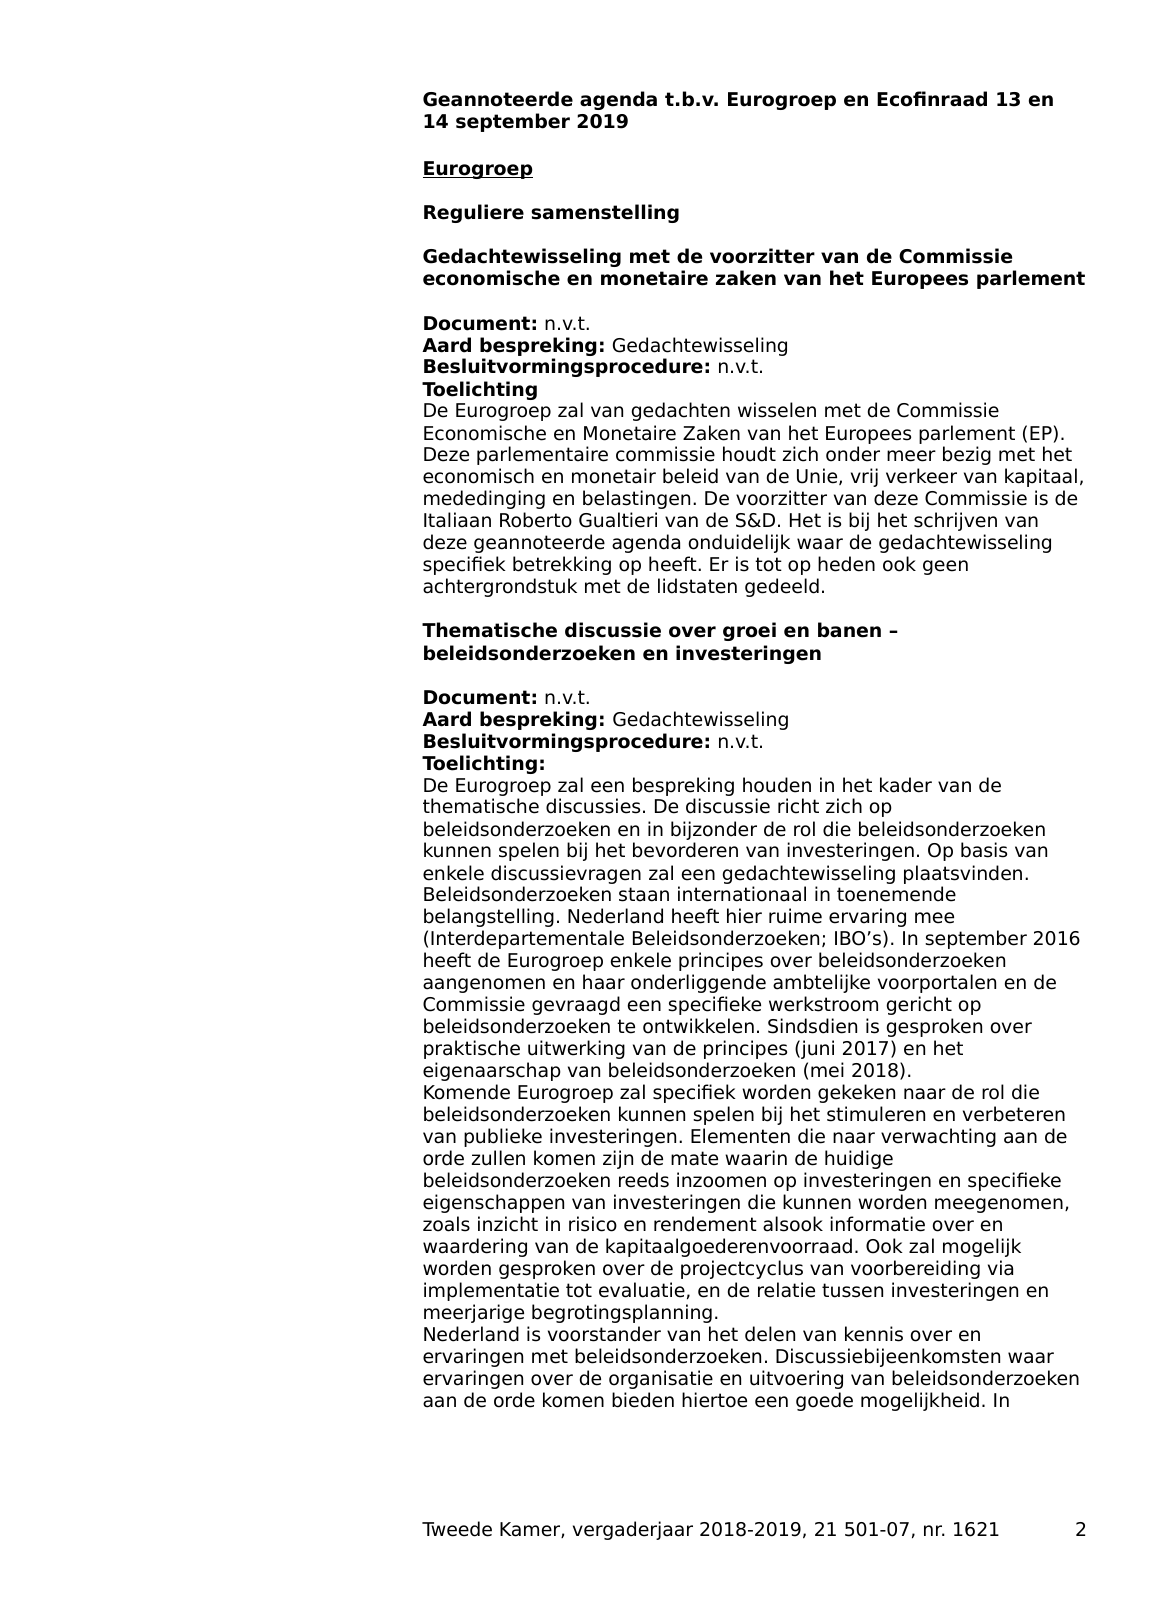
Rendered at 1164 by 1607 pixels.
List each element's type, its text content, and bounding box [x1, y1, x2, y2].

text Beleidsonderzoeken staan internationaal in toenemende belangstelling. Nederland heeft hier ruime ervaring mee (Interdepartementale Beleidsonderzoeken; IBO’s). In september 2016 heeft de Eurogroep enkele principes over beleidsonderzoeken aangenomen en haar onderliggende ambtelijke voorportalen en de Commissie gevraagd een specifieke werkstroom gericht op beleidsonderzoeken te ontwikkelen. Sindsdien is gesproken over praktische uitwerking van de principes (juni 2017) en het eigenaarschap van beleidsonderzoeken (mei 2018). [422, 884, 1087, 1082]
text Toelichting [422, 378, 1087, 400]
subtitle Gedachtewisseling met de voorzitter van de Commissie economische en monetaire zaken van het Europees parlement [422, 246, 1087, 290]
text Aard bespreking: Gedachtewisseling [422, 334, 1087, 356]
text Besluitvormingsprocedure: n.v.t. [422, 356, 1087, 378]
text Nederland is voorstander van het delen van kennis over en ervaringen met beleidsonderzoeken. Discussiebijeenkomsten waar ervaringen over de organisatie en uitvoering van beleidsonderzoeken aan de orde komen bieden hiertoe een goede mogelijkheid. In [422, 1324, 1087, 1412]
subtitle Geannoteerde agenda t.b.v. Eurogroep en Ecofinraad 13 en 14 september 2019 [422, 89, 1087, 133]
text Toelichting: [422, 752, 1087, 774]
text Document: n.v.t. [422, 312, 1087, 334]
text Komende Eurogroep zal specifiek worden gekeken naar de rol die beleidsonderzoeken kunnen spelen bij het stimuleren en verbeteren van publieke investeringen. Elementen die naar verwachting aan de orde zullen komen zijn de mate waarin de huidige beleidsonderzoeken reeds inzoomen op investeringen en specifieke eigenschappen van investeringen die kunnen worden meegenomen, zoals inzicht in risico en rendement alsook informatie over en waardering van de kapitaalgoederenvoorraad. Ook zal mogelijk worden gesproken over de projectcyclus van voorbereiding via implementatie tot evaluatie, en de relatie tussen investeringen en meerjarige begrotingsplanning. [422, 1082, 1087, 1324]
text De Eurogroep zal van gedachten wisselen met de Commissie Economische en Monetaire Zaken van het Europees parlement (EP). Deze parlementaire commissie houdt zich onder meer bezig met het economisch en monetair beleid van de Unie, vrij verkeer van kapitaal, mededinging en belastingen. De voorzitter van deze Commissie is de Italiaan Roberto Gualtieri van de S&D. Het is bij het schrijven van deze geannoteerde agenda onduidelijk waar de gedachtewisseling specifiek betrekking op heeft. Er is tot op heden ook geen achtergrondstuk met de lidstaten gedeeld. [422, 400, 1087, 598]
subtitle Thematische discussie over groei en banen – beleidsonderzoeken en investeringen [422, 620, 1087, 664]
text Aard bespreking: Gedachtewisseling [422, 708, 1087, 731]
text Document: n.v.t. [422, 687, 1087, 708]
subtitle Reguliere samenstelling [422, 202, 1087, 224]
text De Eurogroep zal een bespreking houden in het kader van de thematische discussies. De discussie richt zich op beleidsonderzoeken en in bijzonder de rol die beleidsonderzoeken kunnen spelen bij het bevorderen van investeringen. Op basis van enkele discussievragen zal een gedachtewisseling plaatsvinden. [422, 774, 1087, 884]
subtitle Eurogroep [422, 158, 1087, 180]
text Besluitvormingsprocedure: n.v.t. [422, 731, 1087, 752]
